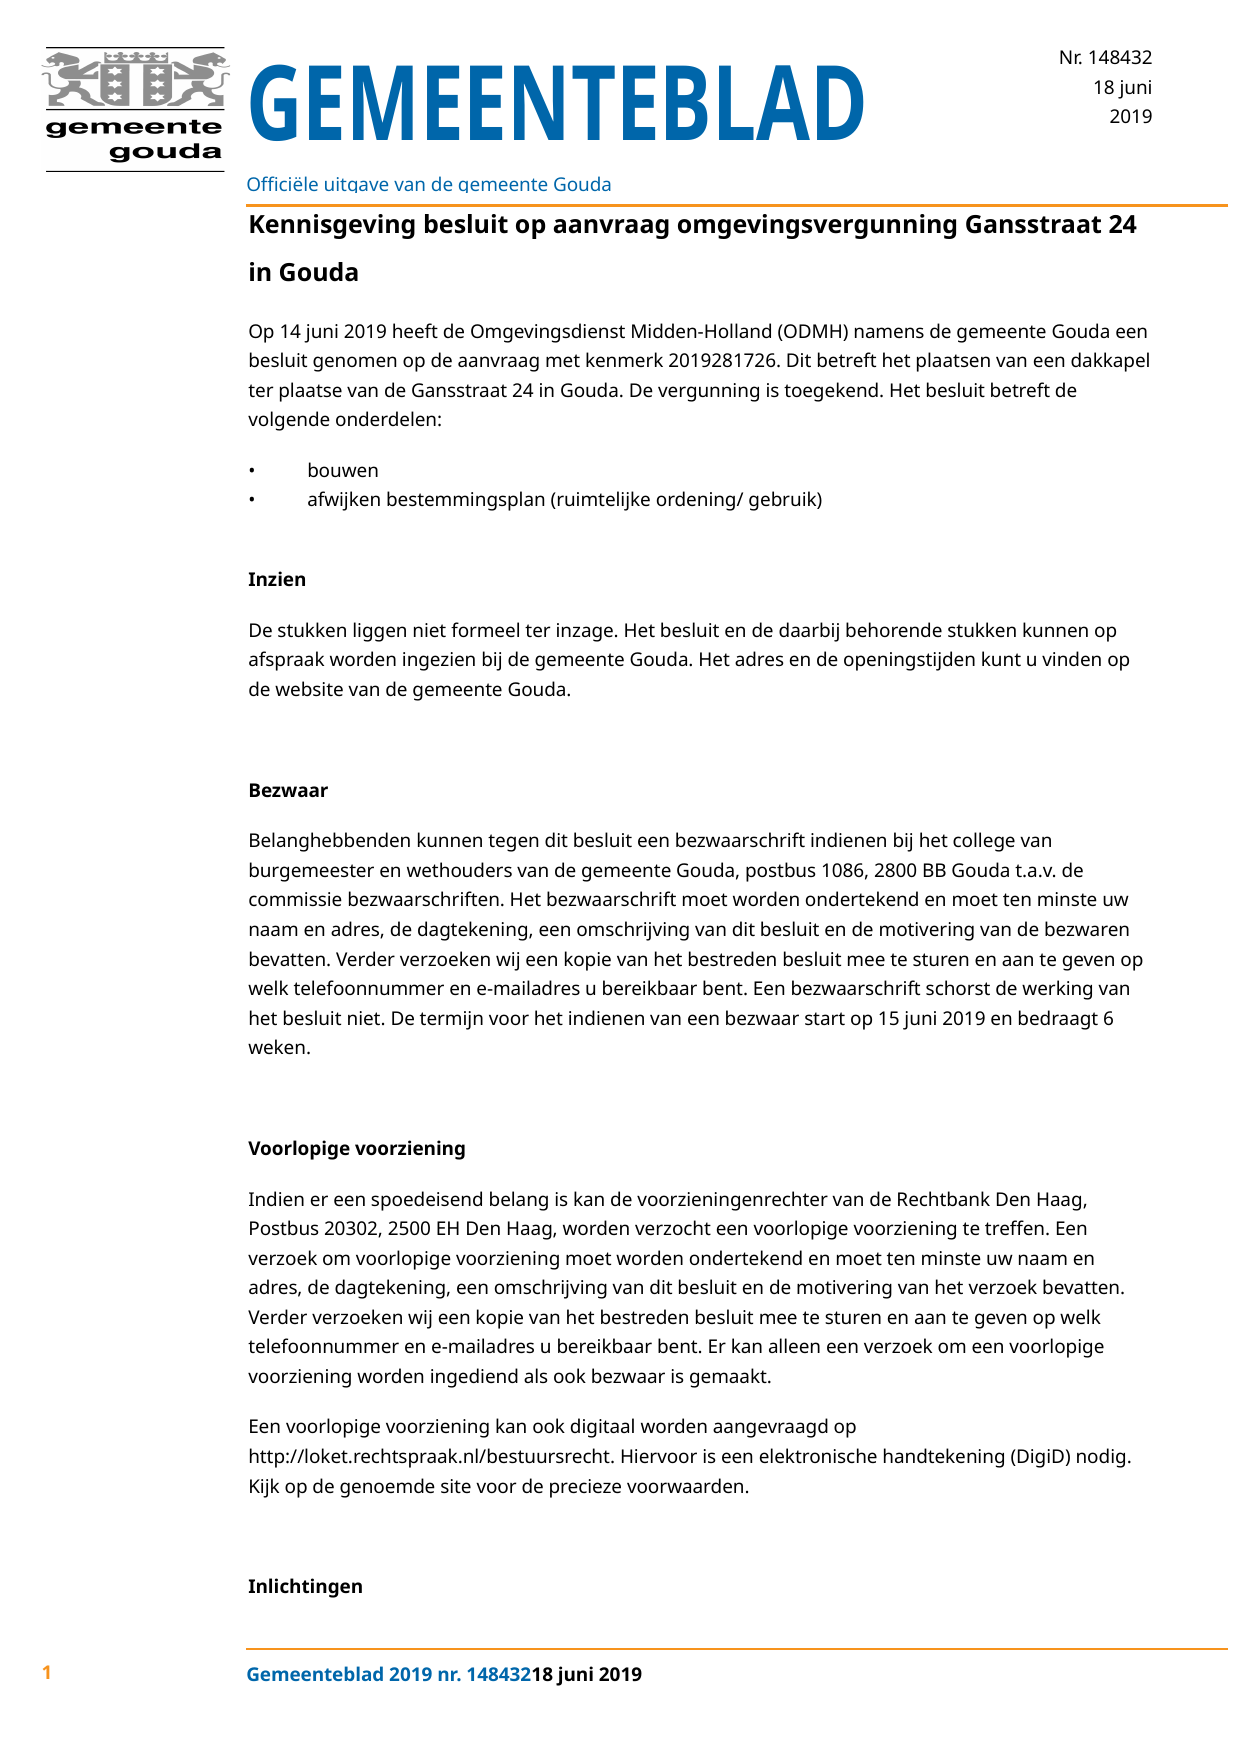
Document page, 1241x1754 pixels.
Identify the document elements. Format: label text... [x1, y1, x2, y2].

text Kennisgeving besluit op aanvraag omgevingsvergunning Gansstraat 24 in Gouda [248, 207, 1152, 288]
text De stukken liggen niet formeel ter inzage. Het besluit en de daarbij behorende stukken kunnen op afspraak worden ingezien bij de gemeente Gouda. Het adres en de openingstijden kunt u vinden op de website van de gemeente Gouda. [248, 617, 1152, 702]
list afwijken bestemmingsplan (ruimtelijke ordening/ gebruik) [248, 487, 1152, 512]
text Inlichtingen [248, 1574, 1152, 1599]
text Voorlopige voorziening [248, 1135, 1152, 1161]
text Op 14 juni 2019 heeft de Omgevingsdienst Midden-Holland (ODMH) namens de gemeente Gouda een besluit genomen op de aanvraag met kenmerk 2019281726. Dit betreft het plaatsen van een dakkapel ter plaatse van de Gansstraat 24 in Gouda. De vergunning is toegekend. Het besluit betreft de volgende onderdelen: [248, 318, 1152, 432]
text Inzien [248, 567, 1152, 592]
text Belanghebbenden kunnen tegen dit besluit een bezwaarschrift indienen bij het college van burgemeester en wethouders van de gemeente Gouda, postbus 1086, 2800 BB Gouda t.a.v. de commissie bezwaarschriften. Het bezwaarschrift moet worden ondertekend en moet ten minste uw naam en adres, de dagtekening, een omschrijving van dit besluit en de motivering van de bezwaren bevatten. Verder verzoeken wij een kopie van het bestreden besluit mee te sturen en aan te geven op welk telefoonnummer en e-mailadres u bereikbaar bent. Een bezwaarschrift schorst de werking van het besluit niet. De termijn voor het indienen van een bezwaar start op 15 juni 2019 en bedraagt 6 weken. [248, 827, 1152, 1060]
picture [41, 47, 231, 172]
list bouwen [248, 457, 1152, 483]
text Bezwaar [248, 777, 1152, 803]
text Indien er een spoedeisend belang is kan de voorzieningenrechter van de Rechtbank Den Haag, Postbus 20302, 2500 EH Den Haag, worden verzocht een voorlopige voorziening te treffen. Een verzoek om voorlopige voorziening moet worden ondertekend en moet ten minste uw naam en adres, de dagtekening, een omschrijving van dit besluit en de motivering van het verzoek bevatten. Verder verzoeken wij een kopie van het bestreden besluit mee te sturen en aan te geven op welk telefoonnummer en e-mailadres u bereikbaar bent. Er kan alleen een verzoek om een voorlopige voorziening worden ingediend als ook bezwaar is gemaakt. [248, 1186, 1152, 1389]
text Een voorlopige voorziening kan ook digitaal worden aangevraagd op http://loket.rechtspraak.nl/bestuursrecht. Hiervoor is een elektronische handtekening (DigiD) nodig. Kijk op de genoemde site voor de precieze voorwaarden. [248, 1414, 1152, 1499]
